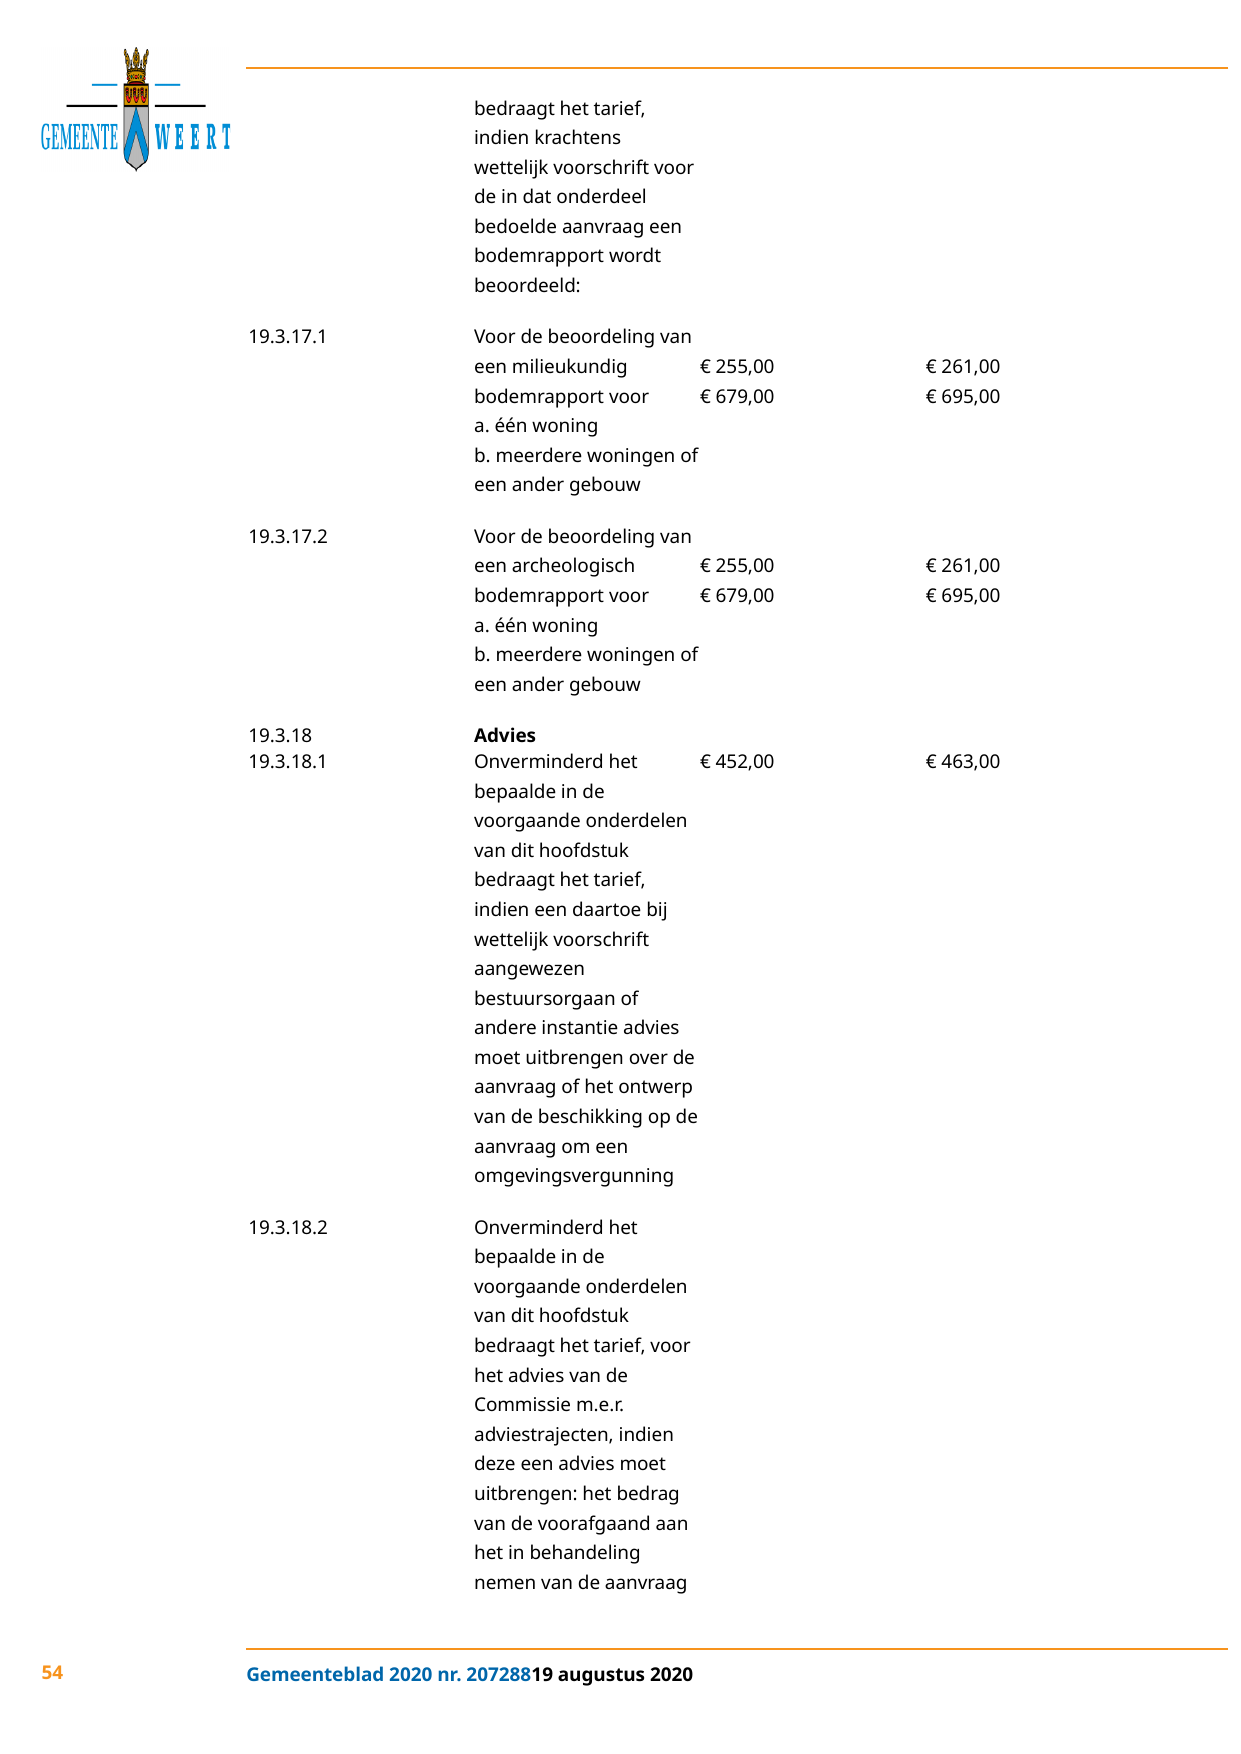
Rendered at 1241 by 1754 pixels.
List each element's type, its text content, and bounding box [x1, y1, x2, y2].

table_cell [926, 1214, 1152, 1594]
table_cell [700, 95, 926, 298]
table_cell [474, 498, 700, 523]
table_cell Voor de beoordeling van een milieukundig bodemrapport voor a. één woning b. meerdere woningen of een ander gebouw [474, 324, 700, 497]
table_cell € 463,00 [926, 748, 1152, 1188]
table_cell € 261,00 € 695,00 [926, 324, 1152, 497]
table_cell [926, 723, 1152, 748]
picture [41, 47, 231, 172]
table_cell [926, 498, 1152, 523]
table_cell 19.3.17.2 [248, 523, 474, 697]
table_cell [474, 1188, 700, 1214]
table_cell [926, 1188, 1152, 1214]
table_cell € 255,00 € 679,00 [700, 324, 926, 497]
table_cell [248, 298, 474, 324]
table_cell 19.3.18.2 [248, 1214, 474, 1594]
table_cell [700, 498, 926, 523]
table_cell [700, 298, 926, 324]
table_cell bedraagt het tarief, indien krachtens wettelijk voorschrift voor de in dat onderdeel bedoelde aanvraag een bodemrapport wordt beoordeeld: [474, 95, 700, 298]
table_cell [700, 697, 926, 722]
table_cell [248, 498, 474, 523]
table_cell € 255,00 € 679,00 [700, 523, 926, 697]
table_cell Onverminderd het bepaalde in de voorgaande onderdelen van dit hoofdstuk bedraagt het tarief, indien een daartoe bij wettelijk voorschrift aangewezen bestuursorgaan of andere instantie advies moet uitbrengen over de aanvraag of het ontwerp van de beschikking op de aanvraag om een omgevingsvergunning [474, 748, 700, 1188]
table_cell [248, 697, 474, 722]
table_cell € 452,00 [700, 748, 926, 1188]
table_cell [474, 298, 700, 324]
table_cell Advies [474, 723, 700, 748]
table_cell [248, 1188, 474, 1214]
table_cell [700, 723, 926, 748]
table_cell 19.3.18 [248, 723, 474, 748]
table_cell [474, 697, 700, 722]
table_cell Voor de beoordeling van een archeologisch bodemrapport voor a. één woning b. meerdere woningen of een ander gebouw [474, 523, 700, 697]
table_cell [700, 1214, 926, 1594]
table_cell 19.3.18.1 [248, 748, 474, 1188]
table_cell [700, 1188, 926, 1214]
table_cell 19.3.17.1 [248, 324, 474, 497]
table_cell [926, 298, 1152, 324]
table_cell [248, 95, 474, 298]
table_cell [926, 95, 1152, 298]
table_cell Onverminderd het bepaalde in de voorgaande onderdelen van dit hoofdstuk bedraagt het tarief, voor het advies van de Commissie m.e.r. adviestrajecten, indien deze een advies moet uitbrengen: het bedrag van de voorafgaand aan het in behandeling nemen van de aanvraag [474, 1214, 700, 1594]
table_cell [926, 697, 1152, 722]
table_cell € 261,00 € 695,00 [926, 523, 1152, 697]
